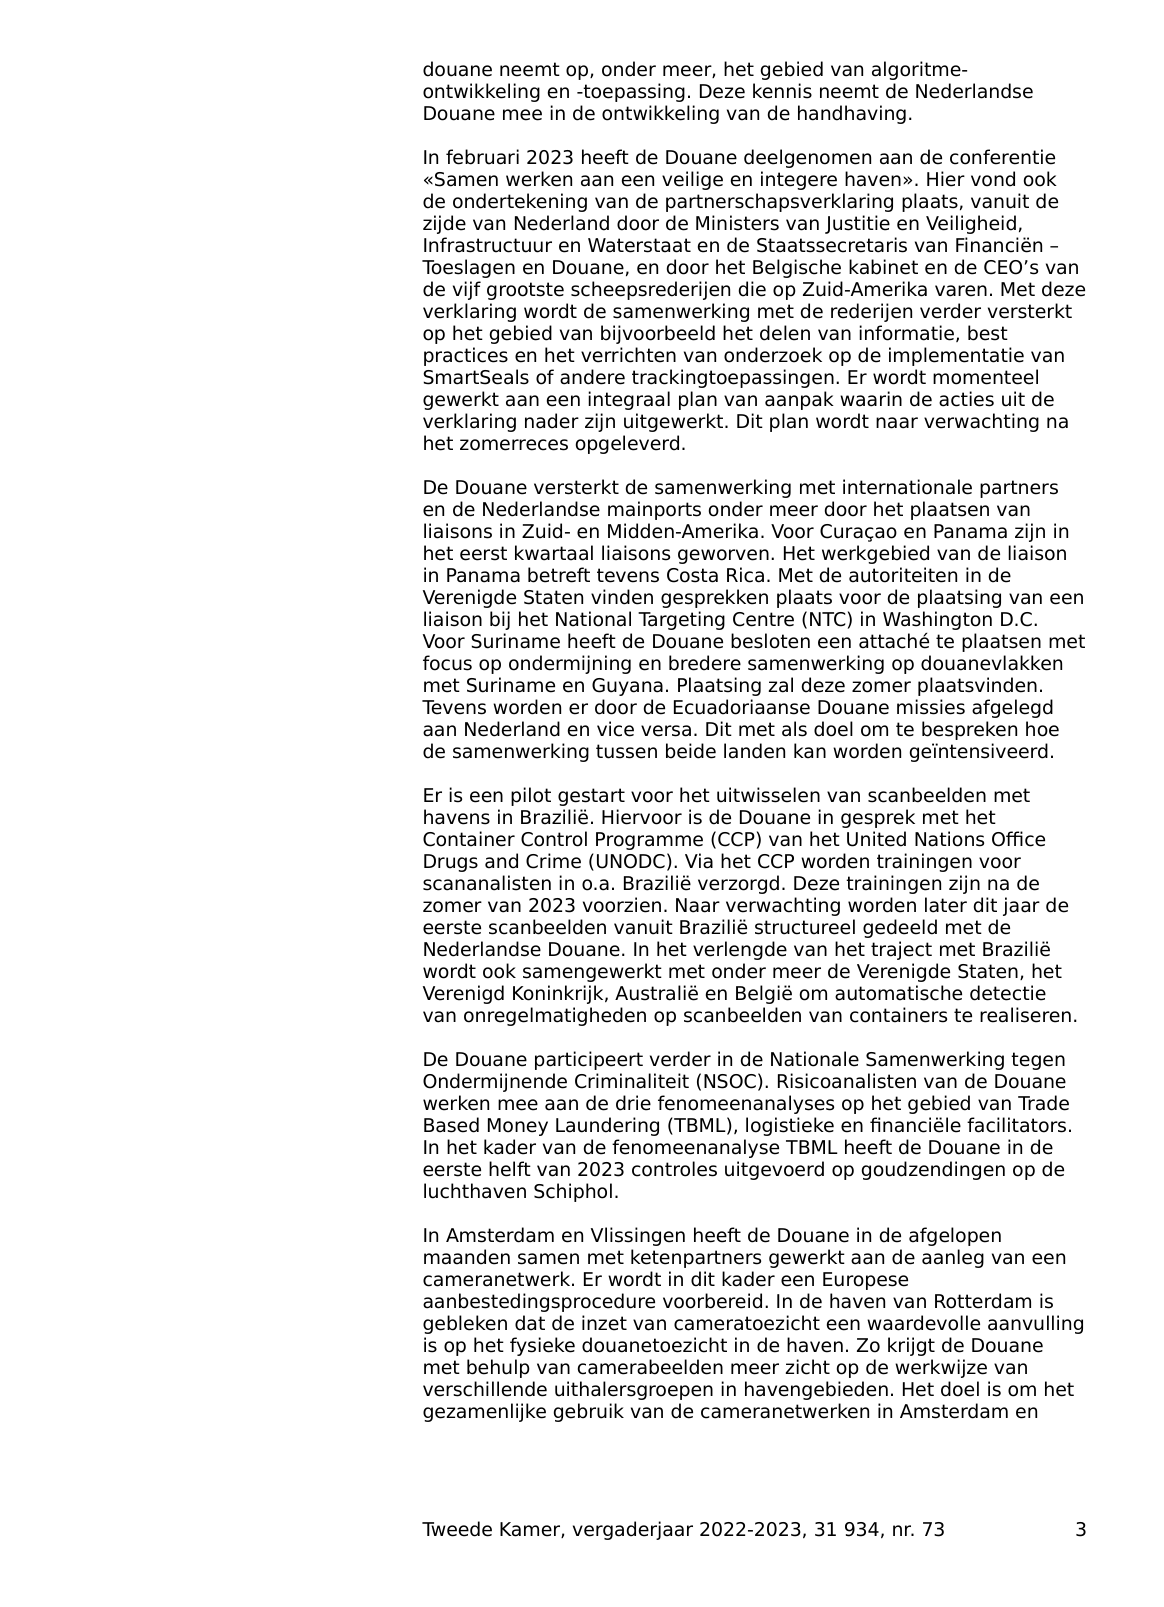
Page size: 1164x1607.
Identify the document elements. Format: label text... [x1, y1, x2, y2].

text douane neemt op, onder meer, het gebied van algoritme-ontwikkeling en -toepassing. Deze kennis neemt de Nederlandse Douane mee in de ontwikkeling van de handhaving. [422, 59, 1087, 125]
text In februari 2023 heeft de Douane deelgenomen aan de conferentie «Samen werken aan een veilige en integere haven». Hier vond ook de ondertekening van de partnerschapsverklaring plaats, vanuit de zijde van Nederland door de Ministers van Justitie en Veiligheid, Infrastructuur en Waterstaat en de Staatssecretaris van Financiën – Toeslagen en Douane, en door het Belgische kabinet en de CEO’s van de vijf grootste scheepsrederijen die op Zuid-Amerika varen. Met deze verklaring wordt de samenwerking met de rederijen verder versterkt op het gebied van bijvoorbeeld het delen van informatie, best practices en het verrichten van onderzoek op de implementatie van SmartSeals of andere trackingtoepassingen. Er wordt momenteel gewerkt aan een integraal plan van aanpak waarin de acties uit de verklaring nader zijn uitgewerkt. Dit plan wordt naar verwachting na het zomerreces opgeleverd. [422, 147, 1087, 455]
text Er is een pilot gestart voor het uitwisselen van scanbeelden met havens in Brazilië. Hiervoor is de Douane in gesprek met het Container Control Programme (CCP) van het United Nations Office Drugs and Crime (UNODC). Via het CCP worden trainingen voor scananalisten in o.a. Brazilië verzorgd. Deze trainingen zijn na de zomer van 2023 voorzien. Naar verwachting worden later dit jaar de eerste scanbeelden vanuit Brazilië structureel gedeeld met de Nederlandse Douane. In het verlengde van het traject met Brazilië wordt ook samengewerkt met onder meer de Verenigde Staten, het Verenigd Koninkrijk, Australië en België om automatische detectie van onregelmatigheden op scanbeelden van containers te realiseren. [422, 785, 1087, 1027]
text In Amsterdam en Vlissingen heeft de Douane in de afgelopen maanden samen met ketenpartners gewerkt aan de aanleg van een cameranetwerk. Er wordt in dit kader een Europese aanbestedingsprocedure voorbereid. In de haven van Rotterdam is gebleken dat de inzet van cameratoezicht een waardevolle aanvulling is op het fysieke douanetoezicht in de haven. Zo krijgt de Douane met behulp van camerabeelden meer zicht op de werkwijze van verschillende uithalersgroepen in havengebieden. Het doel is om het gezamenlijke gebruik van de cameranetwerken in Amsterdam en [422, 1225, 1087, 1423]
text De Douane versterkt de samenwerking met internationale partners en de Nederlandse mainports onder meer door het plaatsen van liaisons in Zuid- en Midden-Amerika. Voor Curaçao en Panama zijn in het eerst kwartaal liaisons geworven. Het werkgebied van de liaison in Panama betreft tevens Costa Rica. Met de autoriteiten in de Verenigde Staten vinden gesprekken plaats voor de plaatsing van een liaison bij het National Targeting Centre (NTC) in Washington D.C. Voor Suriname heeft de Douane besloten een attaché te plaatsen met focus op ondermijning en bredere samenwerking op douanevlakken met Suriname en Guyana. Plaatsing zal deze zomer plaatsvinden. Tevens worden er door de Ecuadoriaanse Douane missies afgelegd aan Nederland en vice versa. Dit met als doel om te bespreken hoe de samenwerking tussen beide landen kan worden geïntensiveerd. [422, 477, 1087, 763]
text De Douane participeert verder in de Nationale Samenwerking tegen Ondermijnende Criminaliteit (NSOC). Risicoanalisten van de Douane werken mee aan de drie fenomeenanalyses op het gebied van Trade Based Money Laundering (TBML), logistieke en financiële facilitators. In het kader van de fenomeenanalyse TBML heeft de Douane in de eerste helft van 2023 controles uitgevoerd op goudzendingen op de luchthaven Schiphol. [422, 1049, 1087, 1203]
